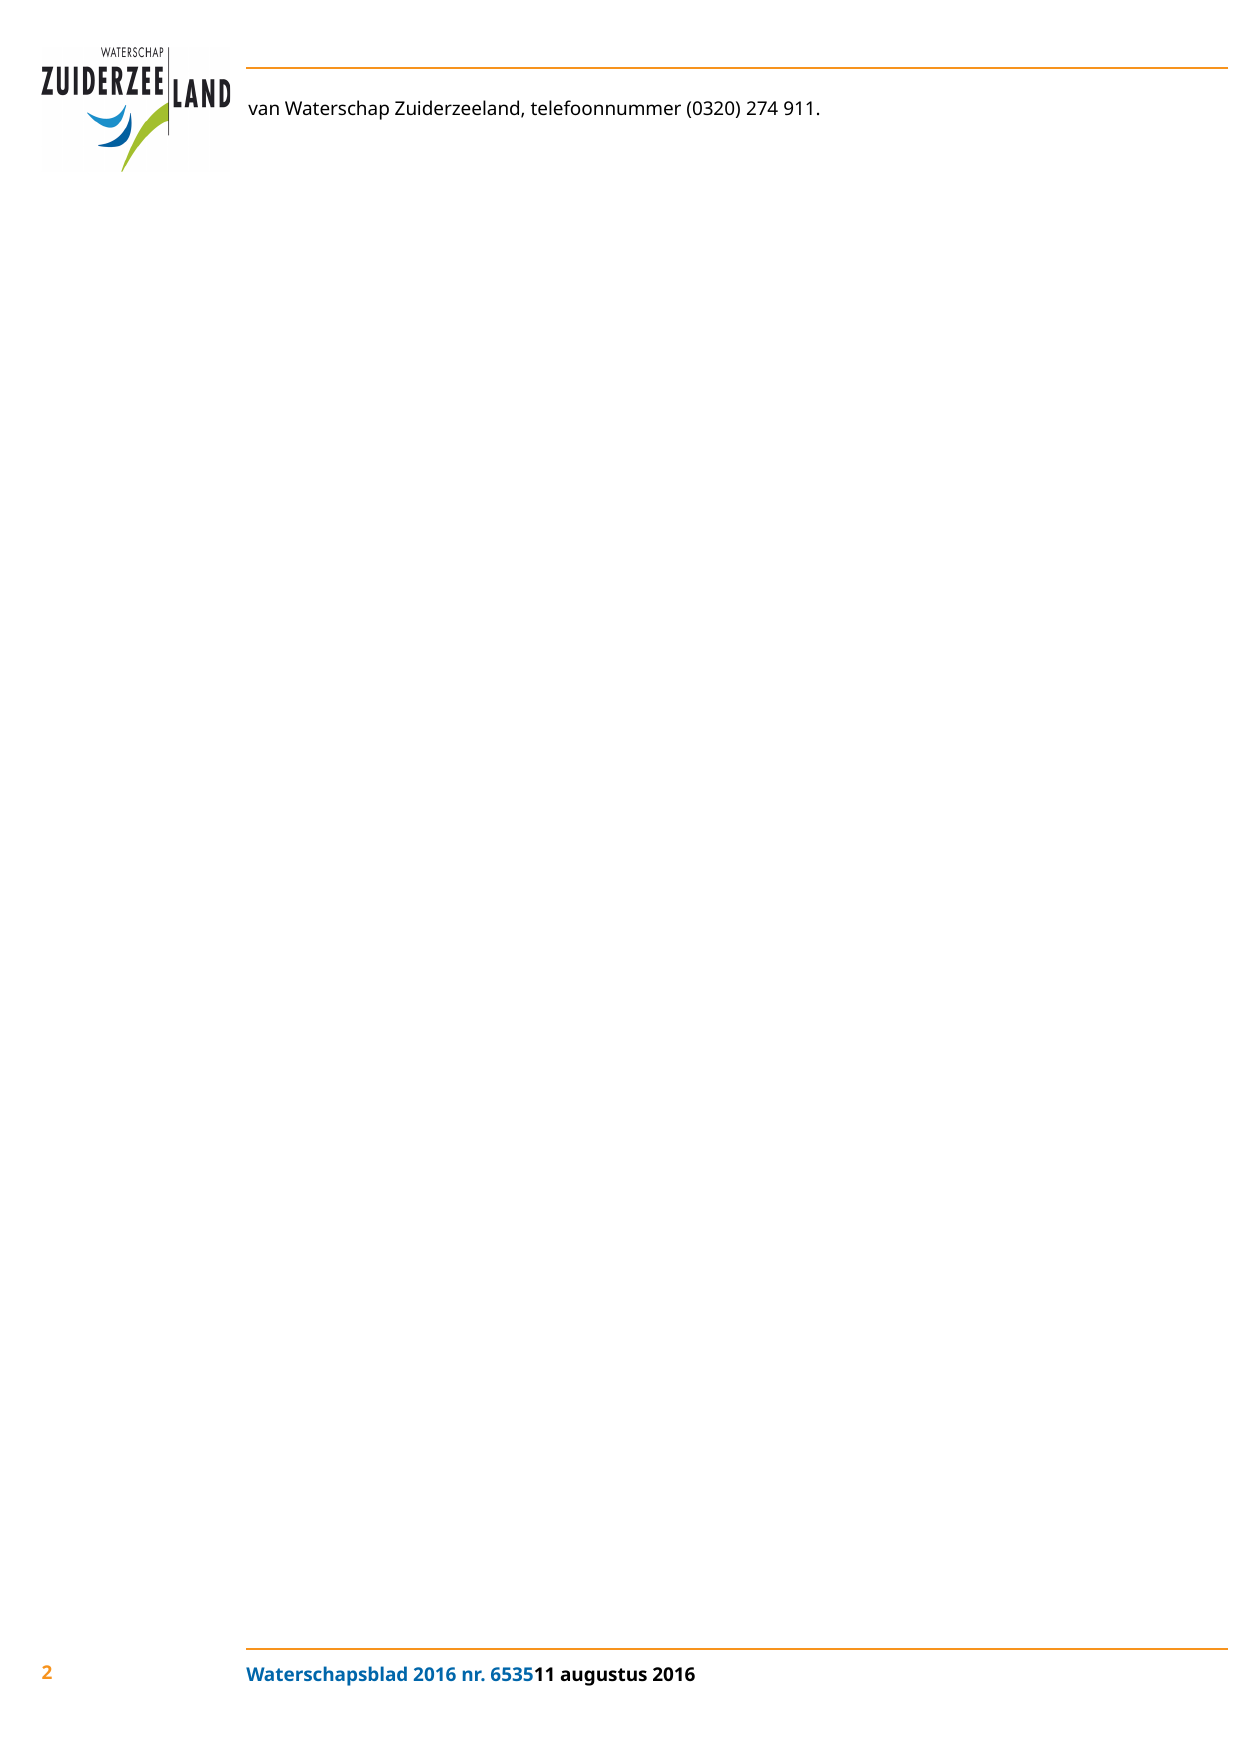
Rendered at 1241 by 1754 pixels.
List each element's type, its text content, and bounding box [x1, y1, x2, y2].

text van Waterschap Zuiderzeeland, telefoonnummer (0320) 274 911. [248, 95, 1152, 121]
picture [41, 47, 231, 172]
